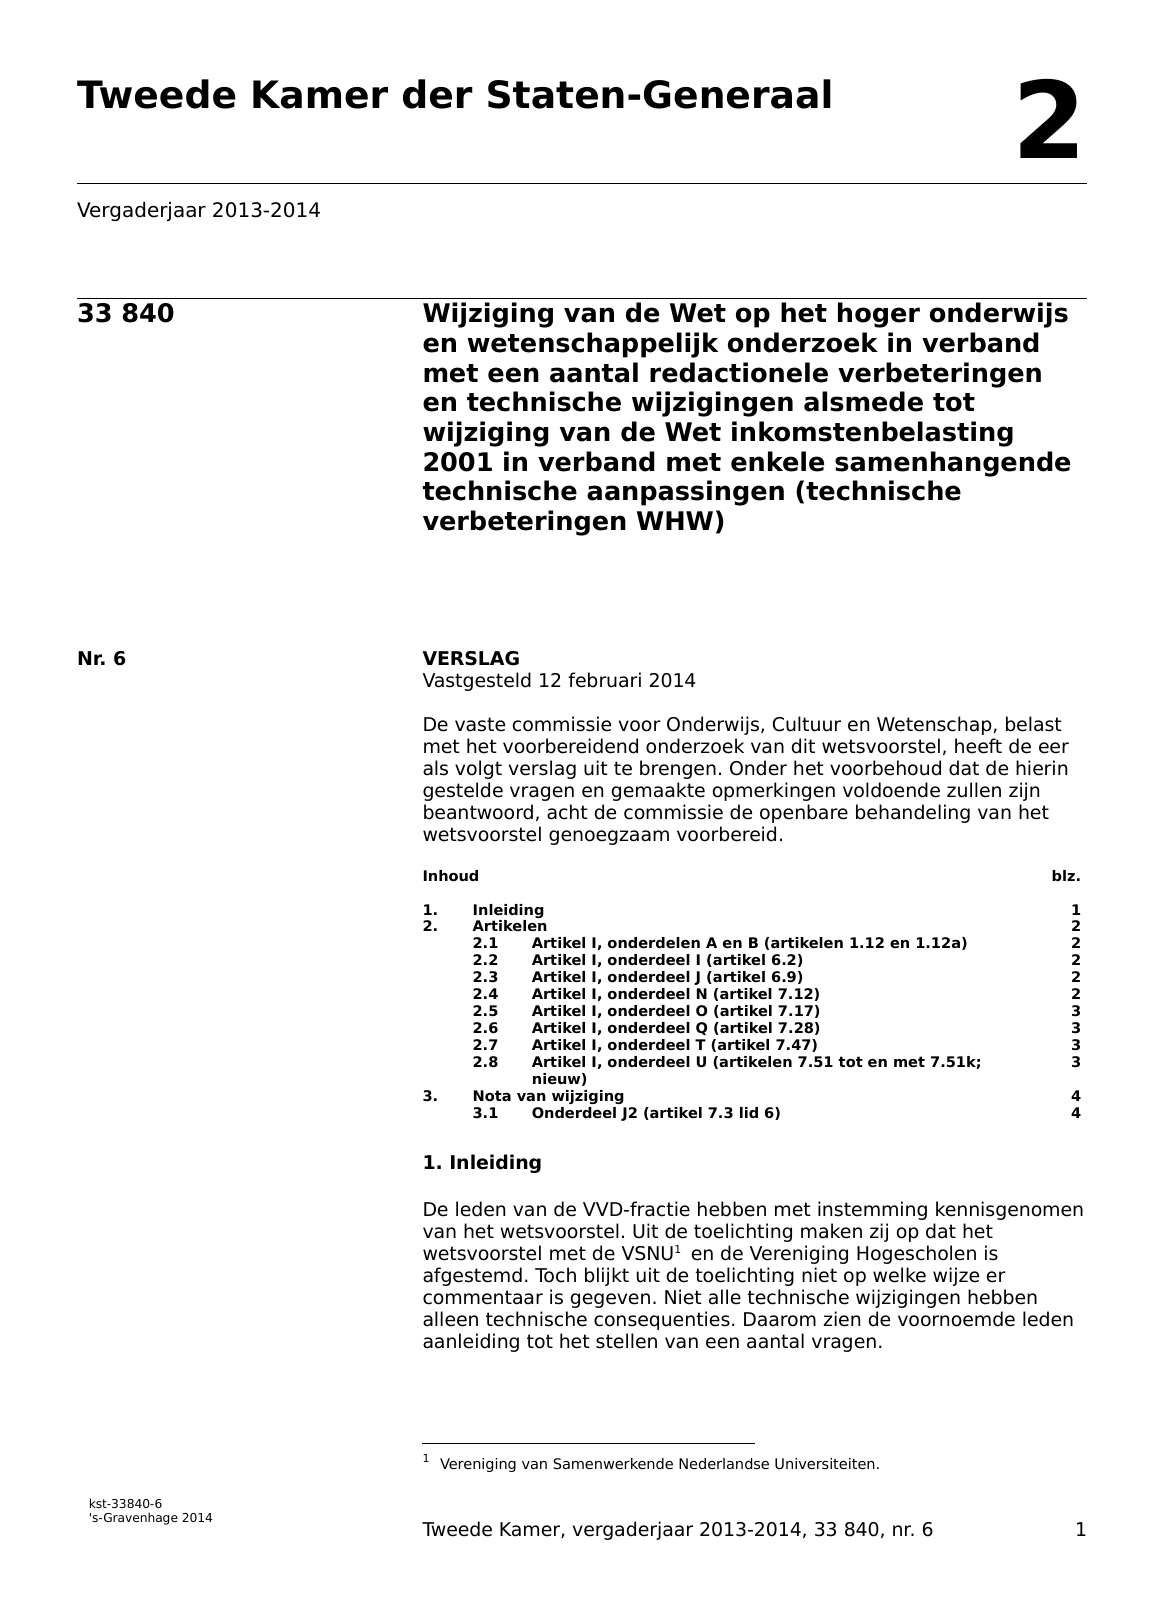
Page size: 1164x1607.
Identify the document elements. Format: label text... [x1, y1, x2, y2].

table_cell [422, 986, 467, 1003]
table_cell Artikel I, onderdeel Q (artikel 7.28) [526, 1020, 1028, 1037]
table_cell [422, 1003, 467, 1020]
table_cell 3 [1028, 1020, 1087, 1037]
table_cell 2.2 [467, 952, 526, 969]
table_cell 2.1 [467, 935, 526, 952]
table_cell Artikelen [467, 918, 1028, 935]
table_cell 1. [422, 901, 467, 918]
table_cell 2.7 [467, 1037, 526, 1054]
table_cell Artikel I, onderdeel T (artikel 7.47) [526, 1037, 1028, 1054]
table_cell Artikel I, onderdeel I (artikel 6.2) [526, 952, 1028, 969]
text De leden van de VVD-fractie hebben met instemming kennisgenomen van het wetsvoorstel. Uit de toelichting maken zij op dat het wetsvoorstel met de VSNU en de Vereniging Hogescholen is afgestemd. Toch blijkt uit de toelichting niet op welke wijze er commentaar is gegeven. Niet alle technische wijzigingen hebben alleen technische consequenties. Daarom zien de voornoemde leden aanleiding tot het stellen van een aantal vragen. [422, 1199, 1087, 1353]
table_cell 2.4 [467, 986, 526, 1003]
table_cell [422, 952, 467, 969]
table_cell 4 [1028, 1088, 1087, 1105]
table_cell [422, 935, 467, 952]
table_cell [422, 1105, 467, 1122]
table_cell 3. [422, 1088, 467, 1105]
table_cell 3 [1028, 1003, 1087, 1020]
text 's-Gravenhage 2014 [88, 1511, 323, 1525]
text Vastgesteld 12 februari 2014 [422, 669, 1087, 691]
table_cell Vergaderjaar 2013-2014 [77, 184, 1087, 298]
table_cell 2.3 [467, 969, 526, 986]
table_cell [422, 884, 467, 901]
table_cell Inleiding [467, 901, 1028, 918]
table_cell Nota van wijziging [467, 1088, 1028, 1105]
table_cell [422, 1054, 467, 1088]
table_cell 1 [1028, 901, 1087, 918]
table_cell 2 [1028, 918, 1087, 935]
subtitle 33 840 Wijziging van de Wet op het hoger onderwijs en wetenschappelijk onderzoek in verband met een aantal redactionele verbeteringen en technische wijzigingen alsmede tot wijziging van de Wet inkomstenbelasting 2001 in verband met enkele samenhangende technische aanpassingen (technische verbeteringen WHW) [77, 299, 1087, 536]
table_cell 2.6 [467, 1020, 526, 1037]
table_cell [422, 969, 467, 986]
table_cell 3.1 [467, 1105, 526, 1122]
table_cell Artikel I, onderdeel O (artikel 7.17) [526, 1003, 1028, 1020]
table_header Inhoud [422, 868, 1028, 884]
table_cell [467, 884, 526, 901]
text kst-33840-6 [88, 1497, 323, 1511]
table_header 2 [886, 59, 1087, 183]
table_cell Artikel I, onderdeel U (artikelen 7.51 tot en met 7.51k; nieuw) [526, 1054, 1028, 1088]
table_cell Onderdeel J2 (artikel 7.3 lid 6) [526, 1105, 1028, 1122]
table_cell 2 [1028, 952, 1087, 969]
table_cell 2 [1028, 986, 1087, 1003]
subtitle 1. Inleiding [422, 1152, 1087, 1174]
table_cell 2 [1028, 935, 1087, 952]
table_cell 2 [1028, 969, 1087, 986]
table_cell 3 [1028, 1037, 1087, 1054]
table_cell 2. [422, 918, 467, 935]
table_cell 2.8 [467, 1054, 526, 1088]
table_cell 2.5 [467, 1003, 526, 1020]
table_cell Artikel I, onderdeel J (artikel 6.9) [526, 969, 1028, 986]
table_header Tweede Kamer der Staten-Generaal [77, 59, 886, 183]
table_cell [422, 1037, 467, 1054]
table_cell Artikel I, onderdelen A en B (artikelen 1.12 en 1.12a) [526, 935, 1028, 952]
table_cell Artikel I, onderdeel N (artikel 7.12) [526, 986, 1028, 1003]
table_cell [526, 884, 1028, 901]
text Vereniging van Samenwerkende Nederlandse Universiteiten. [422, 1452, 1087, 1474]
table_cell 4 [1028, 1105, 1087, 1122]
table_header blz. [1028, 868, 1087, 884]
table_cell [1028, 884, 1087, 901]
table_cell 3 [1028, 1054, 1087, 1088]
text De vaste commissie voor Onderwijs, Cultuur en Wetenschap, belast met het voorbereidend onderzoek van dit wetsvoorstel, heeft de eer als volgt verslag uit te brengen. Onder het voorbehoud dat de hierin gestelde vragen en gemaakte opmerkingen voldoende zullen zijn beantwoord, acht de commissie de openbare behandeling van het wetsvoorstel genoegzaam voorbereid. [422, 714, 1087, 846]
table_cell [422, 1020, 467, 1037]
subtitle Nr. 6 VERSLAG [77, 647, 1087, 669]
